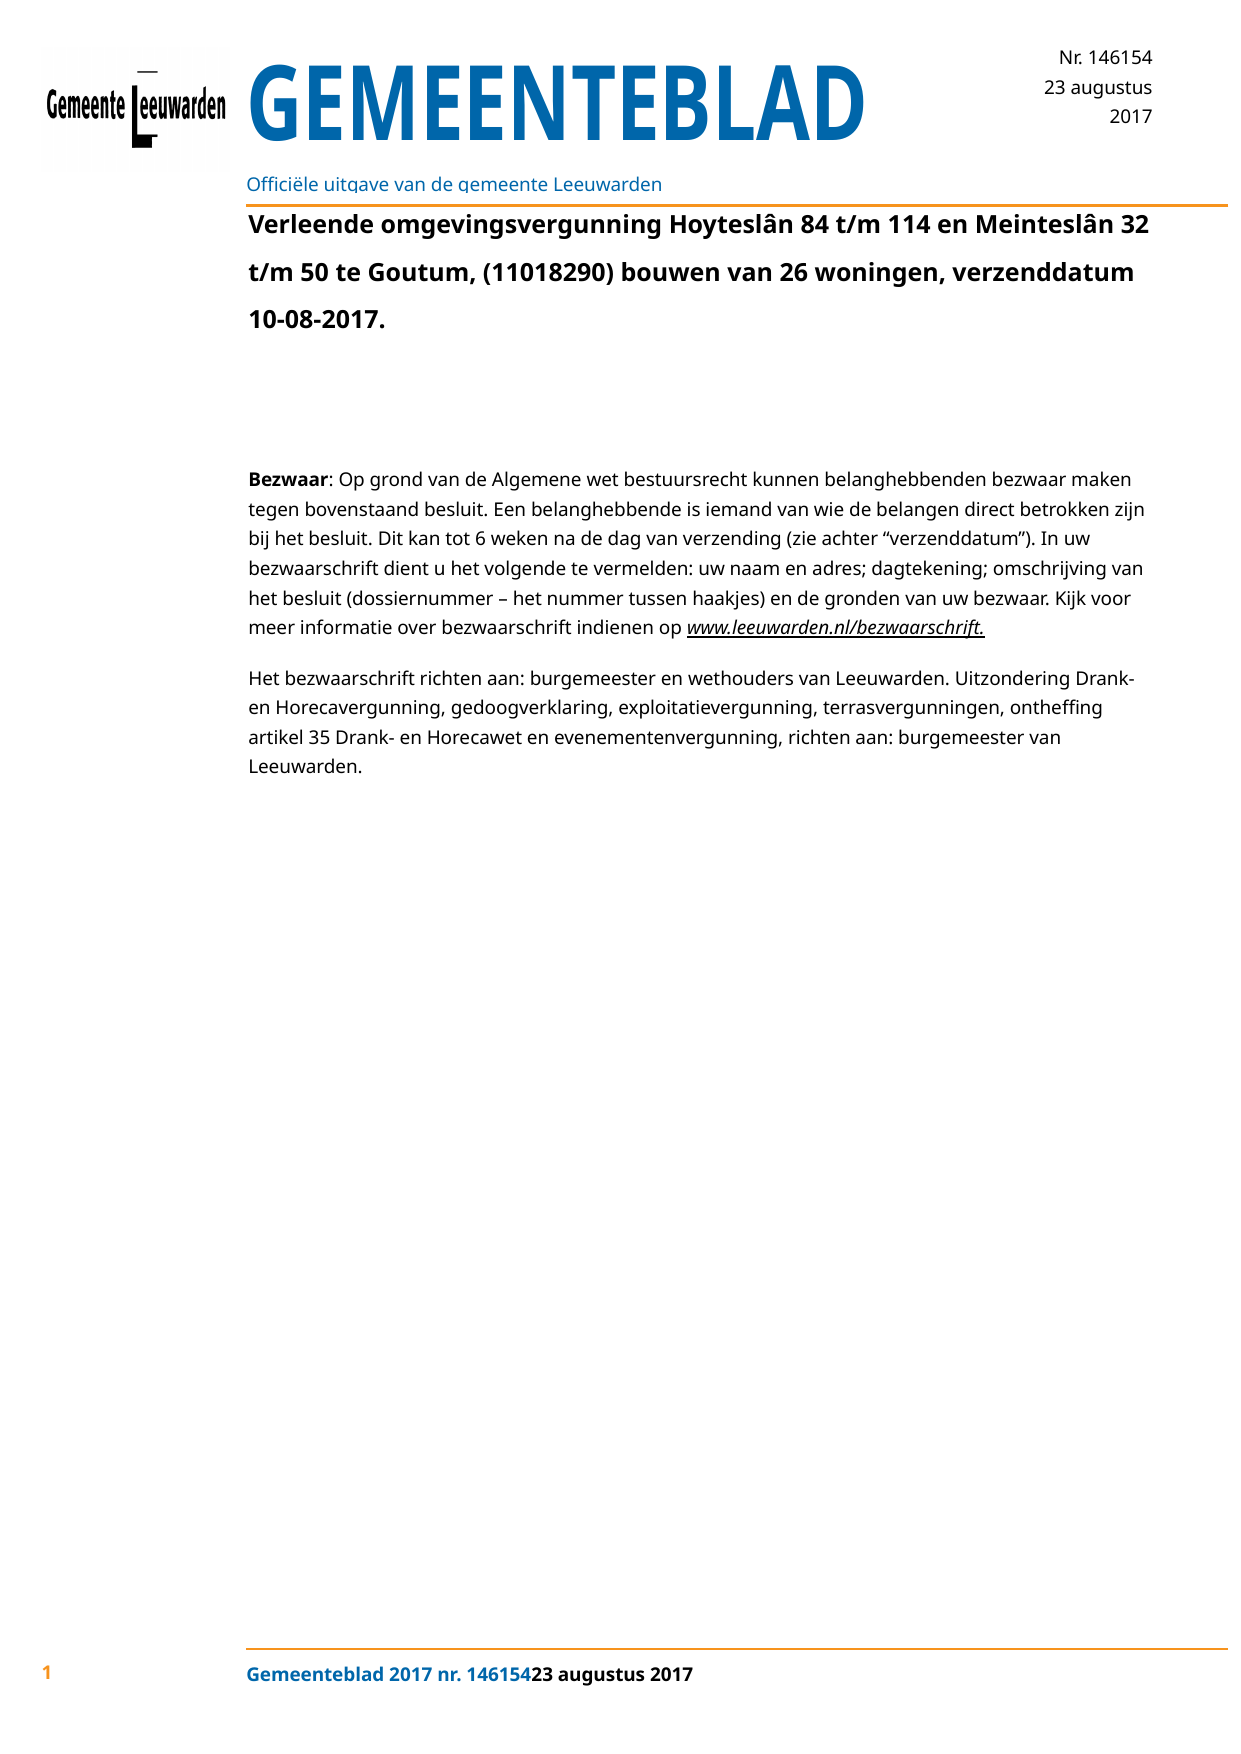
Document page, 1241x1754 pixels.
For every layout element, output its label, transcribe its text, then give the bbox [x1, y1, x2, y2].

text Het bezwaarschrift richten aan: burgemeester en wethouders van Leeuwarden. Uitzondering Drank- en Horecavergunning, gedoogverklaring, exploitatievergunning, terrasvergunningen, ontheffing artikel 35 Drank- en Horecawet en evenementenvergunning, richten aan: burgemeester van Leeuwarden. [248, 665, 1152, 779]
text Bezwaar: Op grond van de Algemene wet bestuursrecht kunnen belanghebbenden bezwaar maken tegen bovenstaand besluit. Een belanghebbende is iemand van wie de belangen direct betrokken zijn bij het besluit. Dit kan tot 6 weken na de dag van verzending (zie achter “verzenddatum”). In uw bezwaarschrift dient u het volgende te vermelden: uw naam en adres; dagtekening; omschrijving van het besluit (dossiernummer – het nummer tussen haakjes) en de gronden van uw bezwaar. Kijk voor meer informatie over bezwaarschrift indienen op www.leeuwarden.nl/bezwaarschrift. [248, 466, 1152, 640]
text Verleende omgevingsvergunning Hoyteslân 84 t/m 114 en Meinteslân 32 t/m 50 te Goutum, (11018290) bouwen van 26 woningen, verzenddatum 10-08-2017. [248, 207, 1152, 336]
picture [41, 47, 231, 172]
